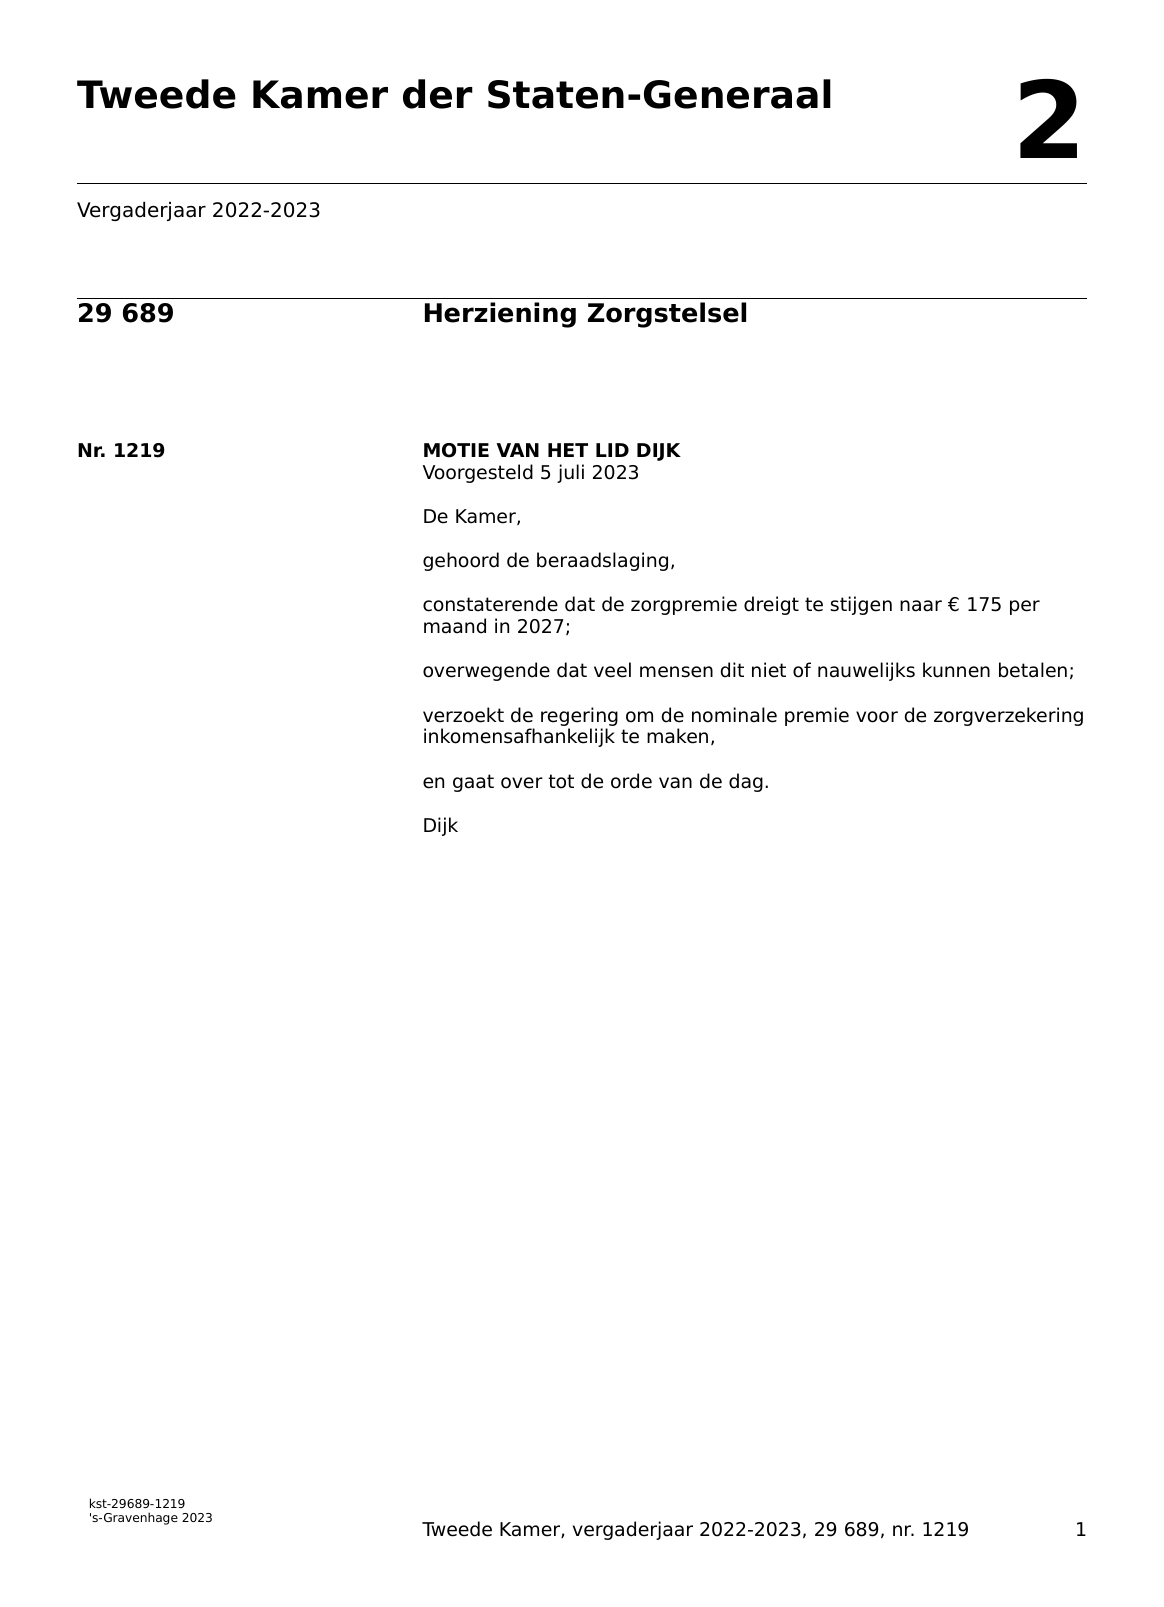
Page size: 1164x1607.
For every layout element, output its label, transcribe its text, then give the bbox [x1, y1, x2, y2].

text 's-Gravenhage 2023 [88, 1511, 323, 1525]
text gehoord de beraadslaging, [422, 550, 1087, 572]
subtitle Nr. 1219 MOTIE VAN HET LID DIJK [77, 440, 1087, 462]
text en gaat over tot de orde van de dag. [422, 771, 1087, 793]
subtitle 29 689 Herziening Zorgstelsel [77, 299, 1087, 329]
table_header Tweede Kamer der Staten-Generaal [77, 59, 886, 183]
table_header 2 [886, 59, 1087, 183]
text constaterende dat de zorgpremie dreigt te stijgen naar € 175 per maand in 2027; [422, 594, 1087, 638]
text Voorgesteld 5 juli 2023 [422, 462, 1087, 484]
text overwegende dat veel mensen dit niet of nauwelijks kunnen betalen; [422, 660, 1087, 682]
text De Kamer, [422, 506, 1087, 528]
table_cell Vergaderjaar 2022-2023 [77, 184, 1087, 298]
text kst-29689-1219 [88, 1497, 323, 1511]
text Dijk [422, 815, 1087, 837]
text verzoekt de regering om de nominale premie voor de zorgverzekering inkomensafhankelijk te maken, [422, 704, 1087, 748]
